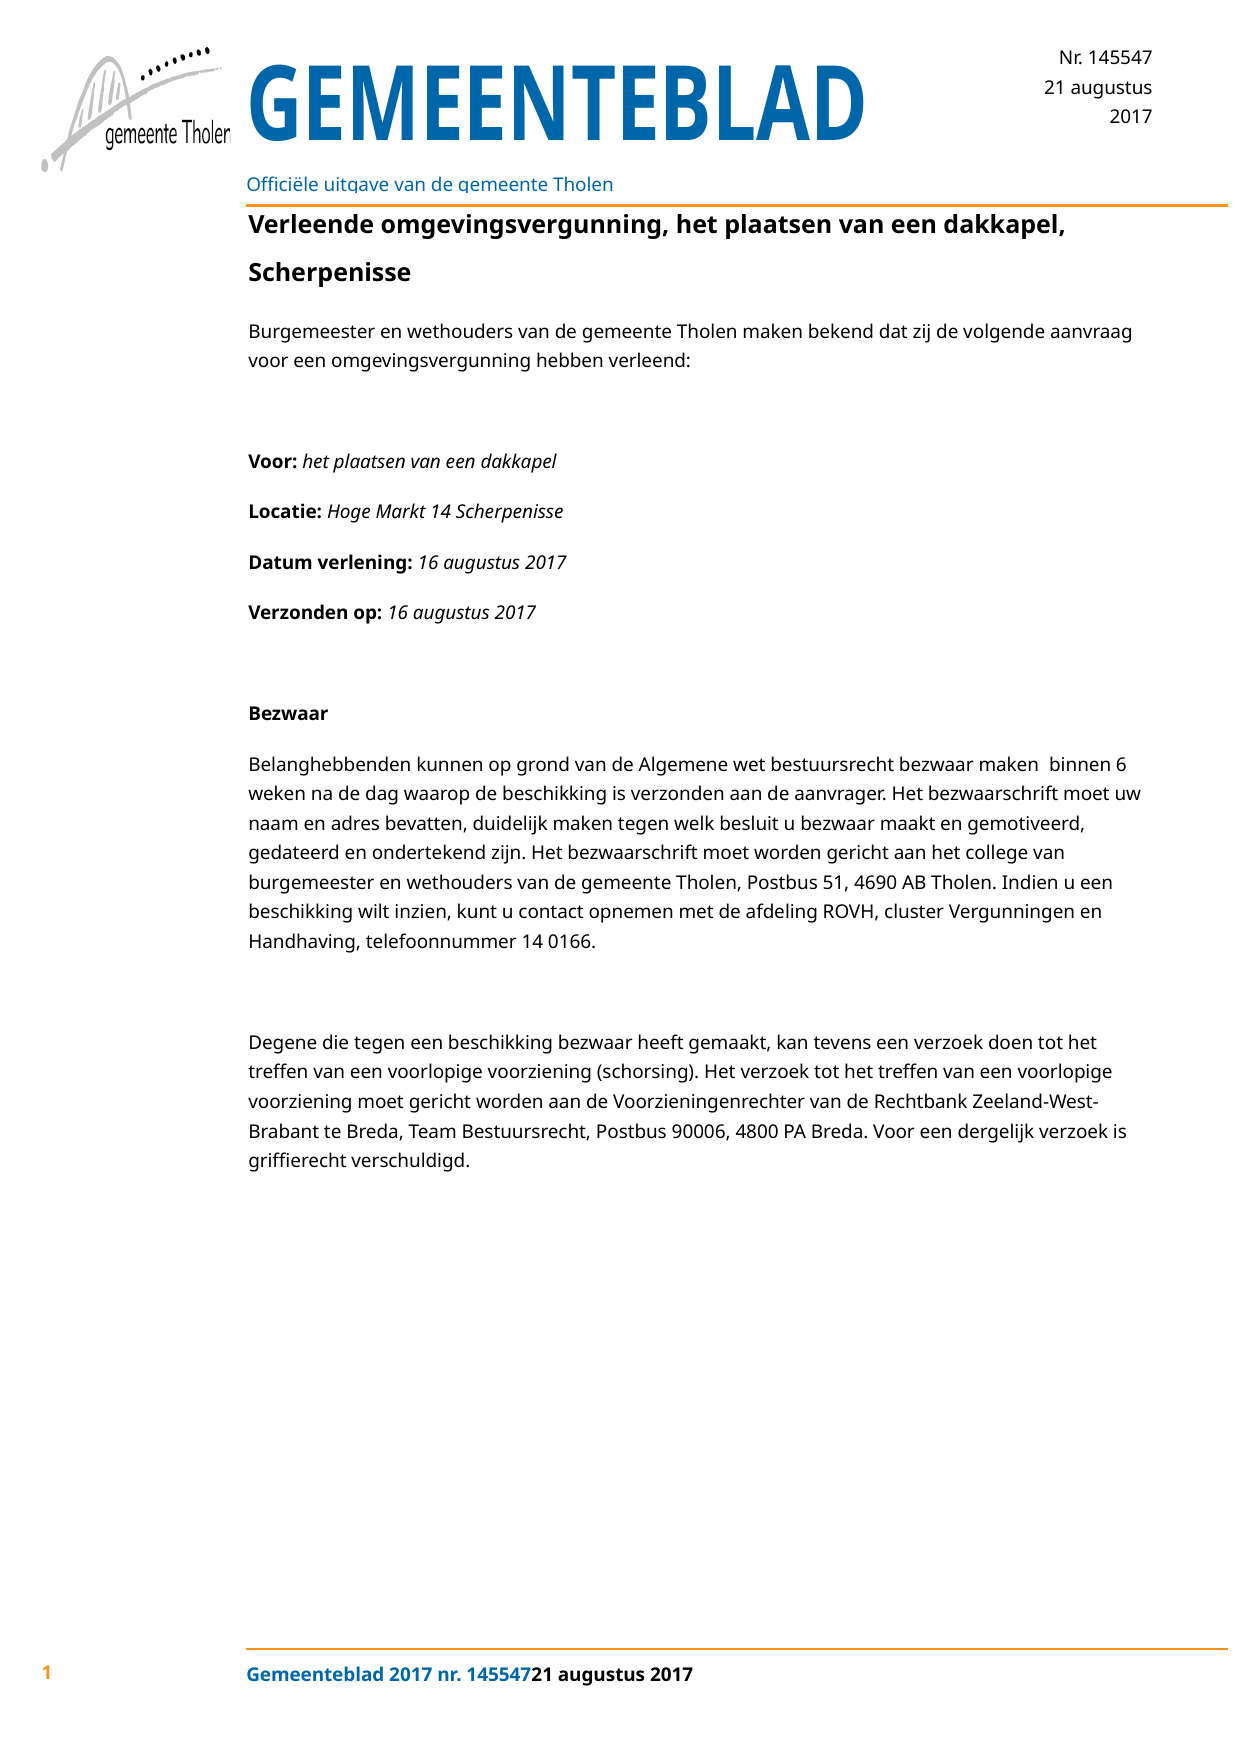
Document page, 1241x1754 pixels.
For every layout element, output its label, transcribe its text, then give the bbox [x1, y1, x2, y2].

text Bezwaar [248, 700, 1152, 726]
picture [41, 47, 231, 172]
text Degene die tegen een beschikking bezwaar heeft gemaakt, kan tevens een verzoek doen tot het treffen van een voorlopige voorziening (schorsing). Het verzoek tot het treffen van een voorlopige voorziening moet gericht worden aan de Voorzieningenrechter van de Rechtbank Zeeland-West-Brabant te Breda, Team Bestuursrecht, Postbus 90006, 4800 PA Breda. Voor een dergelijk verzoek is griffierecht verschuldigd. [248, 1029, 1152, 1173]
text Voor: het plaatsen van een dakkapel [248, 448, 1152, 474]
text Verleende omgevingsvergunning, het plaatsen van een dakkapel, Scherpenisse [248, 207, 1152, 288]
text Belanghebbenden kunnen op grond van de Algemene wet bestuursrecht bezwaar maken binnen 6 weken na de dag waarop de beschikking is verzonden aan de aanvrager. Het bezwaarschrift moet uw naam en adres bevatten, duidelijk maken tegen welk besluit u bezwaar maakt en gemotiveerd, gedateerd en ondertekend zijn. Het bezwaarschrift moet worden gericht aan het college van burgemeester en wethouders van de gemeente Tholen, Postbus 51, 4690 AB Tholen. Indien u een beschikking wilt inzien, kunt u contact opnemen met de afdeling ROVH, cluster Vergunningen en Handhaving, telefoonnummer 14 0166. [248, 751, 1152, 954]
text Locatie: Hoge Markt 14 Scherpenisse [248, 499, 1152, 524]
text Burgemeester en wethouders van de gemeente Tholen maken bekend dat zij de volgende aanvraag voor een omgevingsvergunning hebben verleend: [248, 318, 1152, 373]
text Verzonden op: 16 augustus 2017 [248, 599, 1152, 625]
text Datum verlening: 16 augustus 2017 [248, 549, 1152, 575]
